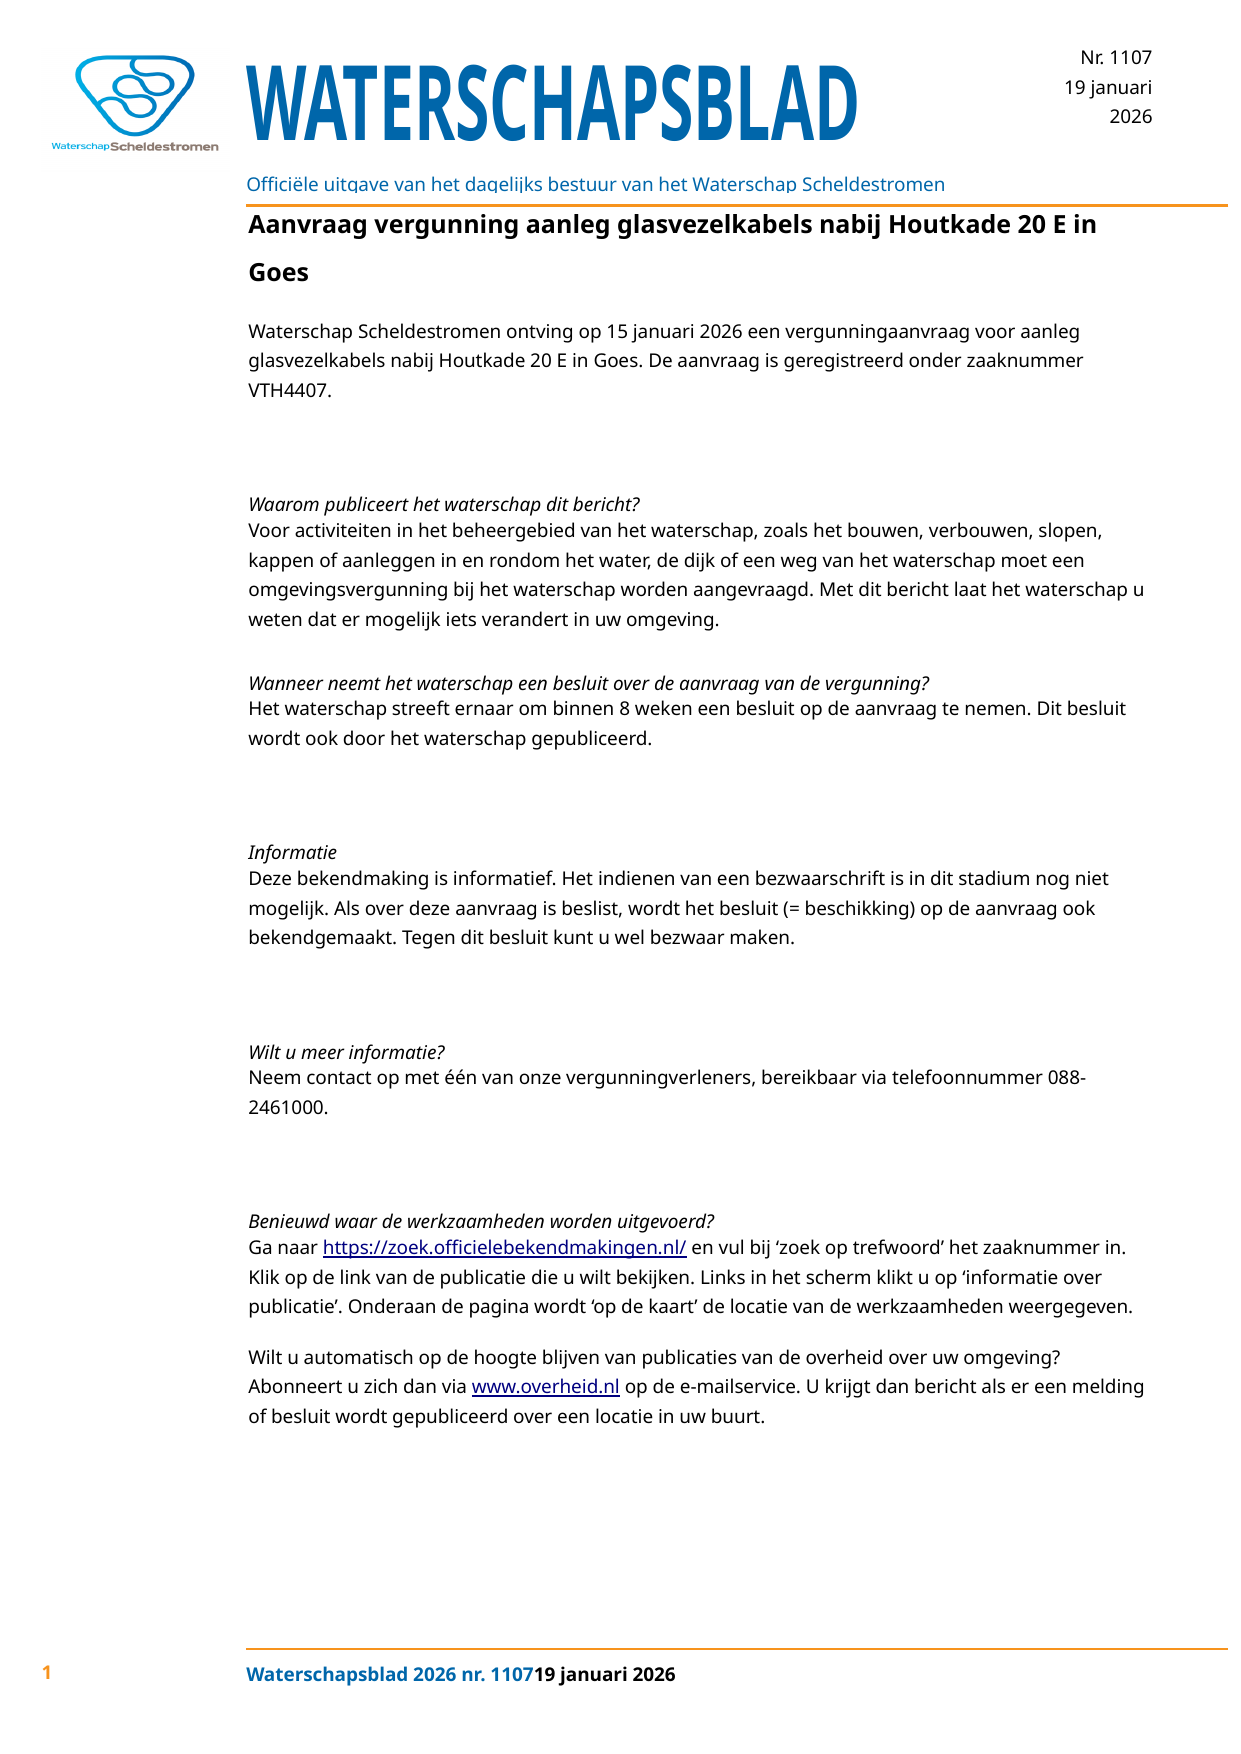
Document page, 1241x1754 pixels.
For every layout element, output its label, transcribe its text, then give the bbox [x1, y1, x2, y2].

text Wilt u meer informatie? [248, 1039, 1152, 1064]
text Waarom publiceert het waterschap dit bericht? [248, 491, 1152, 517]
text Ga naar https://zoek.officielebekendmakingen.nl/ en vul bij ‘zoek op trefwoord’ het zaaknummer in. Klik op de link van de publicatie die u wilt bekijken. Links in het scherm klikt u op ‘informatie over publicatie’. Onderaan de pagina wordt ‘op de kaart’ de locatie van de werkzaamheden weergegeven. [248, 1234, 1152, 1319]
text Wilt u automatisch op de hoogte blijven van publicaties van de overheid over uw omgeving? Abonneert u zich dan via www.overheid.nl op de e-mailservice. U krijgt dan bericht als er een melding of besluit wordt gepubliceerd over een locatie in uw buurt. [248, 1344, 1152, 1429]
text Neem contact op met één van onze vergunningverleners, bereikbaar via telefoonnummer 088-2461000. [248, 1064, 1152, 1120]
text Aanvraag vergunning aanleg glasvezelkabels nabij Houtkade 20 E in Goes [248, 207, 1152, 288]
text Benieuwd waar de werkzaamheden worden uitgevoerd? [248, 1208, 1152, 1234]
text Voor activiteiten in het beheergebied van het waterschap, zoals het bouwen, verbouwen, slopen, kappen of aanleggen in en rondom het water, de dijk of een weg van het waterschap moet een omgevingsvergunning bij het waterschap worden aangevraagd. Met dit bericht laat het waterschap u weten dat er mogelijk iets verandert in uw omgeving. [248, 517, 1152, 632]
text Informatie [248, 839, 1152, 865]
picture [41, 47, 231, 172]
text Wanneer neemt het waterschap een besluit over de aanvraag van de vergunning? [248, 670, 1152, 696]
text Het waterschap streeft ernaar om binnen 8 weken een besluit op de aanvraag te nemen. Dit besluit wordt ook door het waterschap gepubliceerd. [248, 696, 1152, 751]
text Waterschap Scheldestromen ontving op 15 januari 2026 een vergunningaanvraag voor aanleg glasvezelkabels nabij Houtkade 20 E in Goes. De aanvraag is geregistreerd onder zaaknummer VTH4407. [248, 318, 1152, 403]
text Deze bekendmaking is informatief. Het indienen van een bezwaarschrift is in dit stadium nog niet mogelijk. Als over deze aanvraag is beslist, wordt het besluit (= beschikking) op de aanvraag ook bekendgemaakt. Tegen dit besluit kunt u wel bezwaar maken. [248, 865, 1152, 950]
